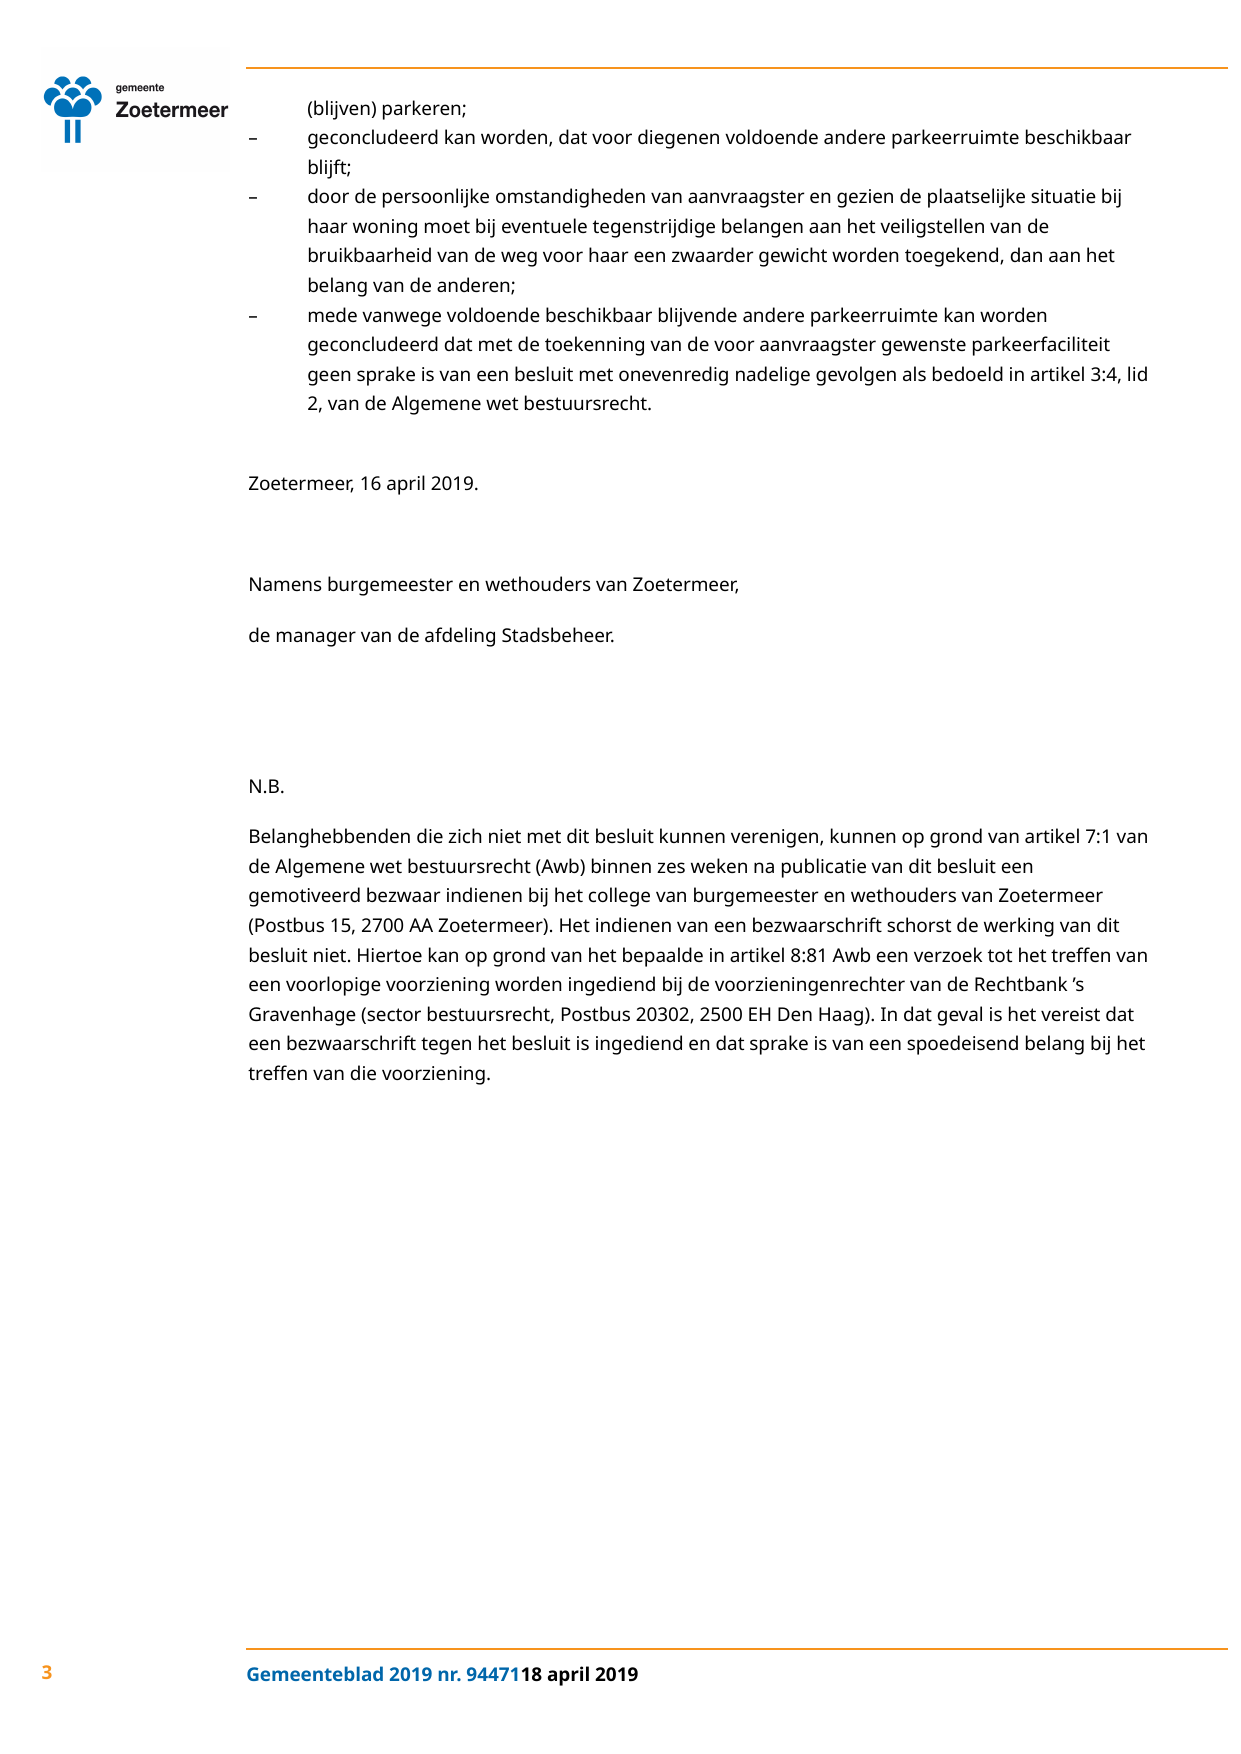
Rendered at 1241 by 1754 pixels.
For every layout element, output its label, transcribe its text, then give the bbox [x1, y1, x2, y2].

text Belanghebbenden die zich niet met dit besluit kunnen verenigen, kunnen op grond van artikel 7:1 van de Algemene wet bestuursrecht (Awb) binnen zes weken na publicatie van dit besluit een gemotiveerd bezwaar indienen bij het college van burgemeester en wethouders van Zoetermeer (Postbus 15, 2700 AA Zoetermeer). Het indienen van een bezwaarschrift schorst de werking van dit besluit niet. Hiertoe kan op grond van het bepaalde in artikel 8:81 Awb een verzoek tot het treffen van een voorlopige voorziening worden ingediend bij de voorzieningenrechter van de Rechtbank ’s Gravenhage (sector bestuursrecht, Postbus 20302, 2500 EH Den Haag). In dat geval is het vereist dat een bezwaarschrift tegen het besluit is ingediend en dat sprake is van een spoedeisend belang bij het treffen van die voorziening. [248, 823, 1152, 1086]
text de manager van de afdeling Stadsbeheer. [248, 622, 1152, 648]
list mede vanwege voldoende beschikbaar blijvende andere parkeerruimte kan worden geconcludeerd dat met de toekenning van de voor aanvraagster gewenste parkeerfaciliteit geen sprake is van een besluit met onevenredig nadelige gevolgen als bedoeld in artikel 3:4, lid 2, van de Algemene wet bestuursrecht. [248, 302, 1152, 416]
text N.B. [248, 773, 1152, 799]
picture [41, 47, 231, 172]
list (blijven) parkeren; [248, 95, 1152, 121]
text Namens burgemeester en wethouders van Zoetermeer, [248, 571, 1152, 597]
list geconcludeerd kan worden, dat voor diegenen voldoende andere parkeerruimte beschikbaar blijft; [248, 124, 1152, 180]
list door de persoonlijke omstandigheden van aanvraagster en gezien de plaatselijke situatie bij haar woning moet bij eventuele tegenstrijdige belangen aan het veiligstellen van de bruikbaarheid van de weg voor haar een zwaarder gewicht worden toegekend, dan aan het belang van de anderen; [248, 183, 1152, 298]
text Zoetermeer, 16 april 2019. [248, 471, 1152, 496]
